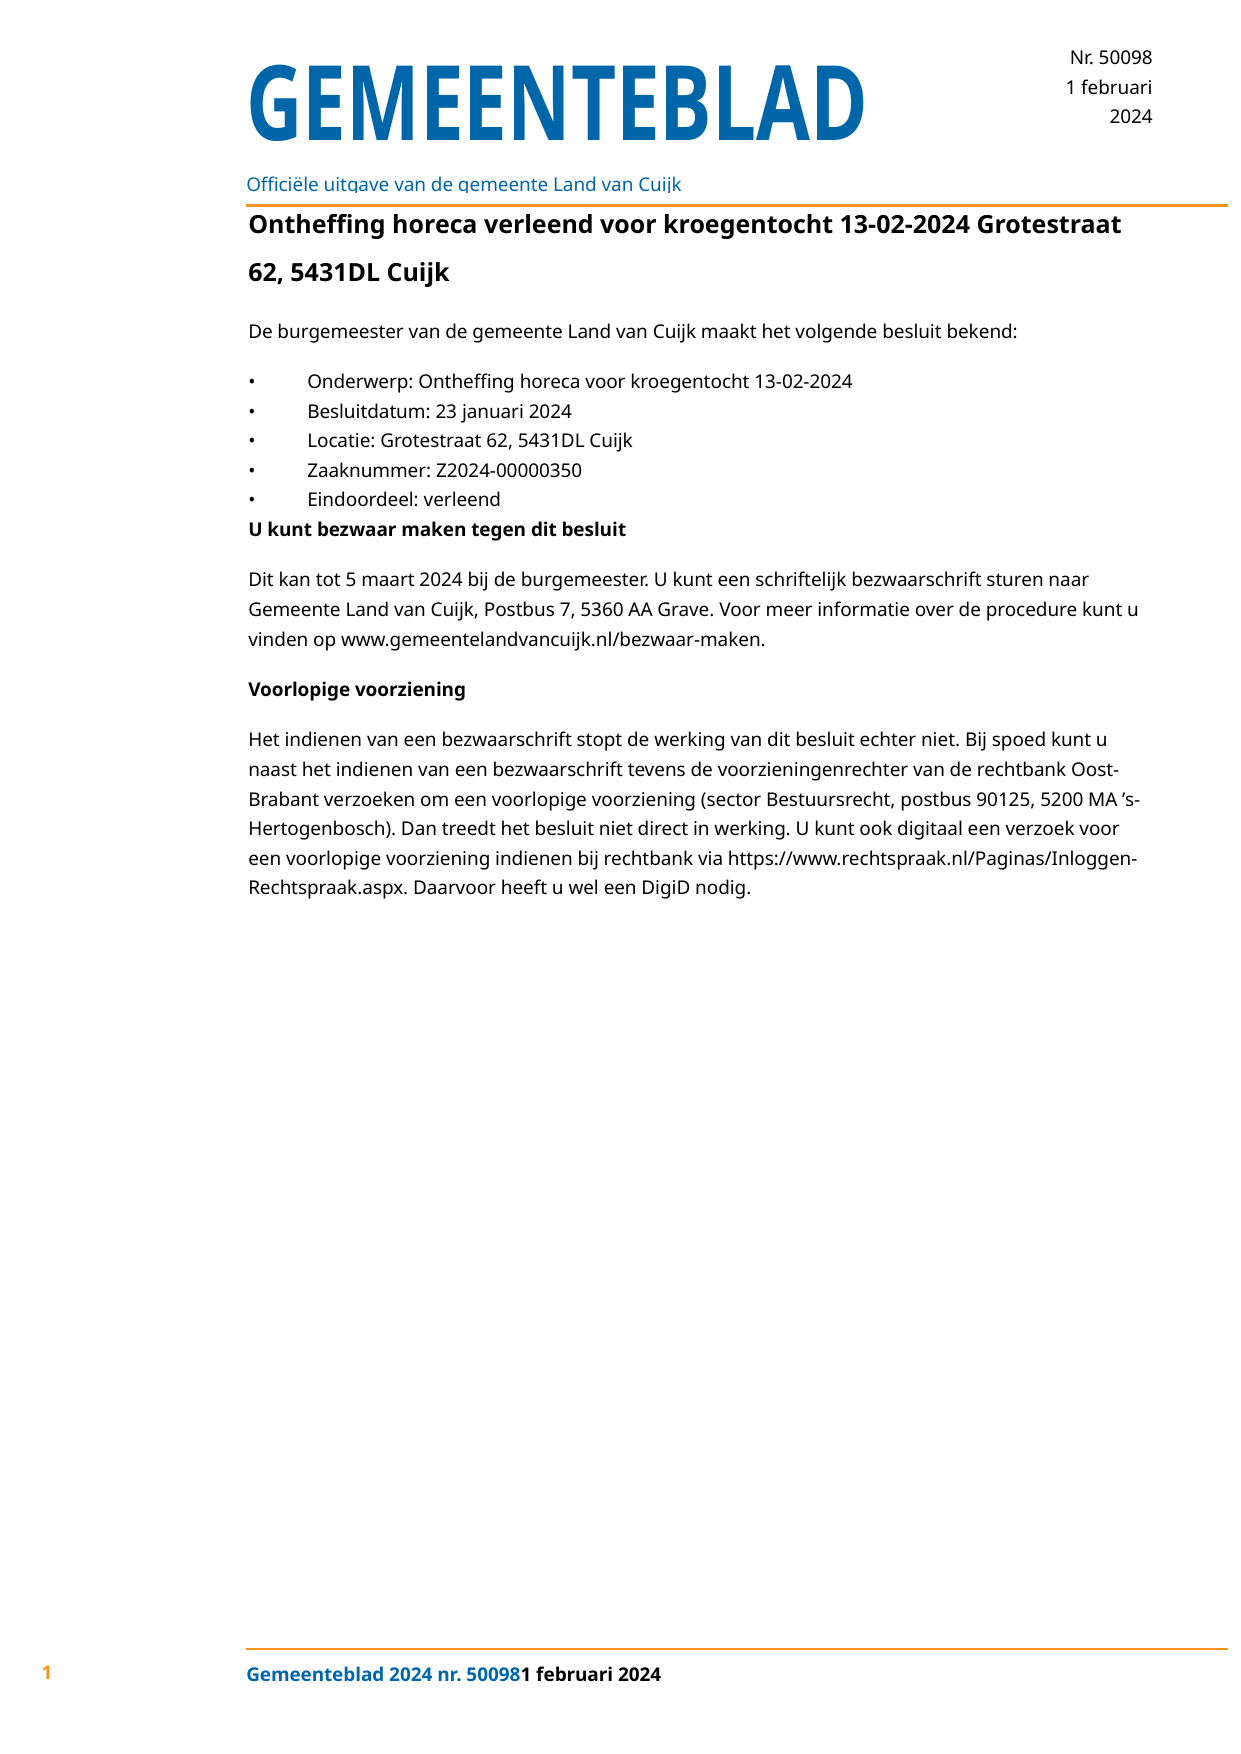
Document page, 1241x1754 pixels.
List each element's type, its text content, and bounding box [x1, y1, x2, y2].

list Locatie: Grotestraat 62, 5431DL Cuijk [248, 427, 1152, 453]
list Eindoordeel: verleend [248, 487, 1152, 512]
text Het indienen van een bezwaarschrift stopt de werking van dit besluit echter niet. Bij spoed kunt u naast het indienen van een bezwaarschrift tevens de voorzieningenrechter van de rechtbank Oost-Brabant verzoeken om een voorlopige voorziening (sector Bestuursrecht, postbus 90125, 5200 MA ’s-Hertogenbosch). Dan treedt het besluit niet direct in werking. U kunt ook digitaal een verzoek voor een voorlopige voorziening indienen bij rechtbank via https://www.rechtspraak.nl/Paginas/Inloggen-Rechtspraak.aspx. Daarvoor heeft u wel een DigiD nodig. [248, 727, 1152, 900]
picture [41, 47, 231, 172]
text Voorlopige voorziening [248, 676, 1152, 702]
list Zaaknummer: Z2024-00000350 [248, 457, 1152, 483]
list Onderwerp: Ontheffing horeca voor kroegentocht 13-02-2024 [248, 368, 1152, 394]
text U kunt bezwaar maken tegen dit besluit [248, 516, 1152, 542]
text Ontheffing horeca verleend voor kroegentocht 13-02-2024 Grotestraat 62, 5431DL Cuijk [248, 207, 1152, 288]
text De burgemeester van de gemeente Land van Cuijk maakt het volgende besluit bekend: [248, 318, 1152, 344]
text Dit kan tot 5 maart 2024 bij de burgemeester. U kunt een schriftelijk bezwaarschrift sturen naar Gemeente Land van Cuijk, Postbus 7, 5360 AA Grave. Voor meer informatie over de procedure kunt u vinden op www.gemeentelandvancuijk.nl/bezwaar-maken. [248, 567, 1152, 652]
list Besluitdatum: 23 januari 2024 [248, 398, 1152, 424]
